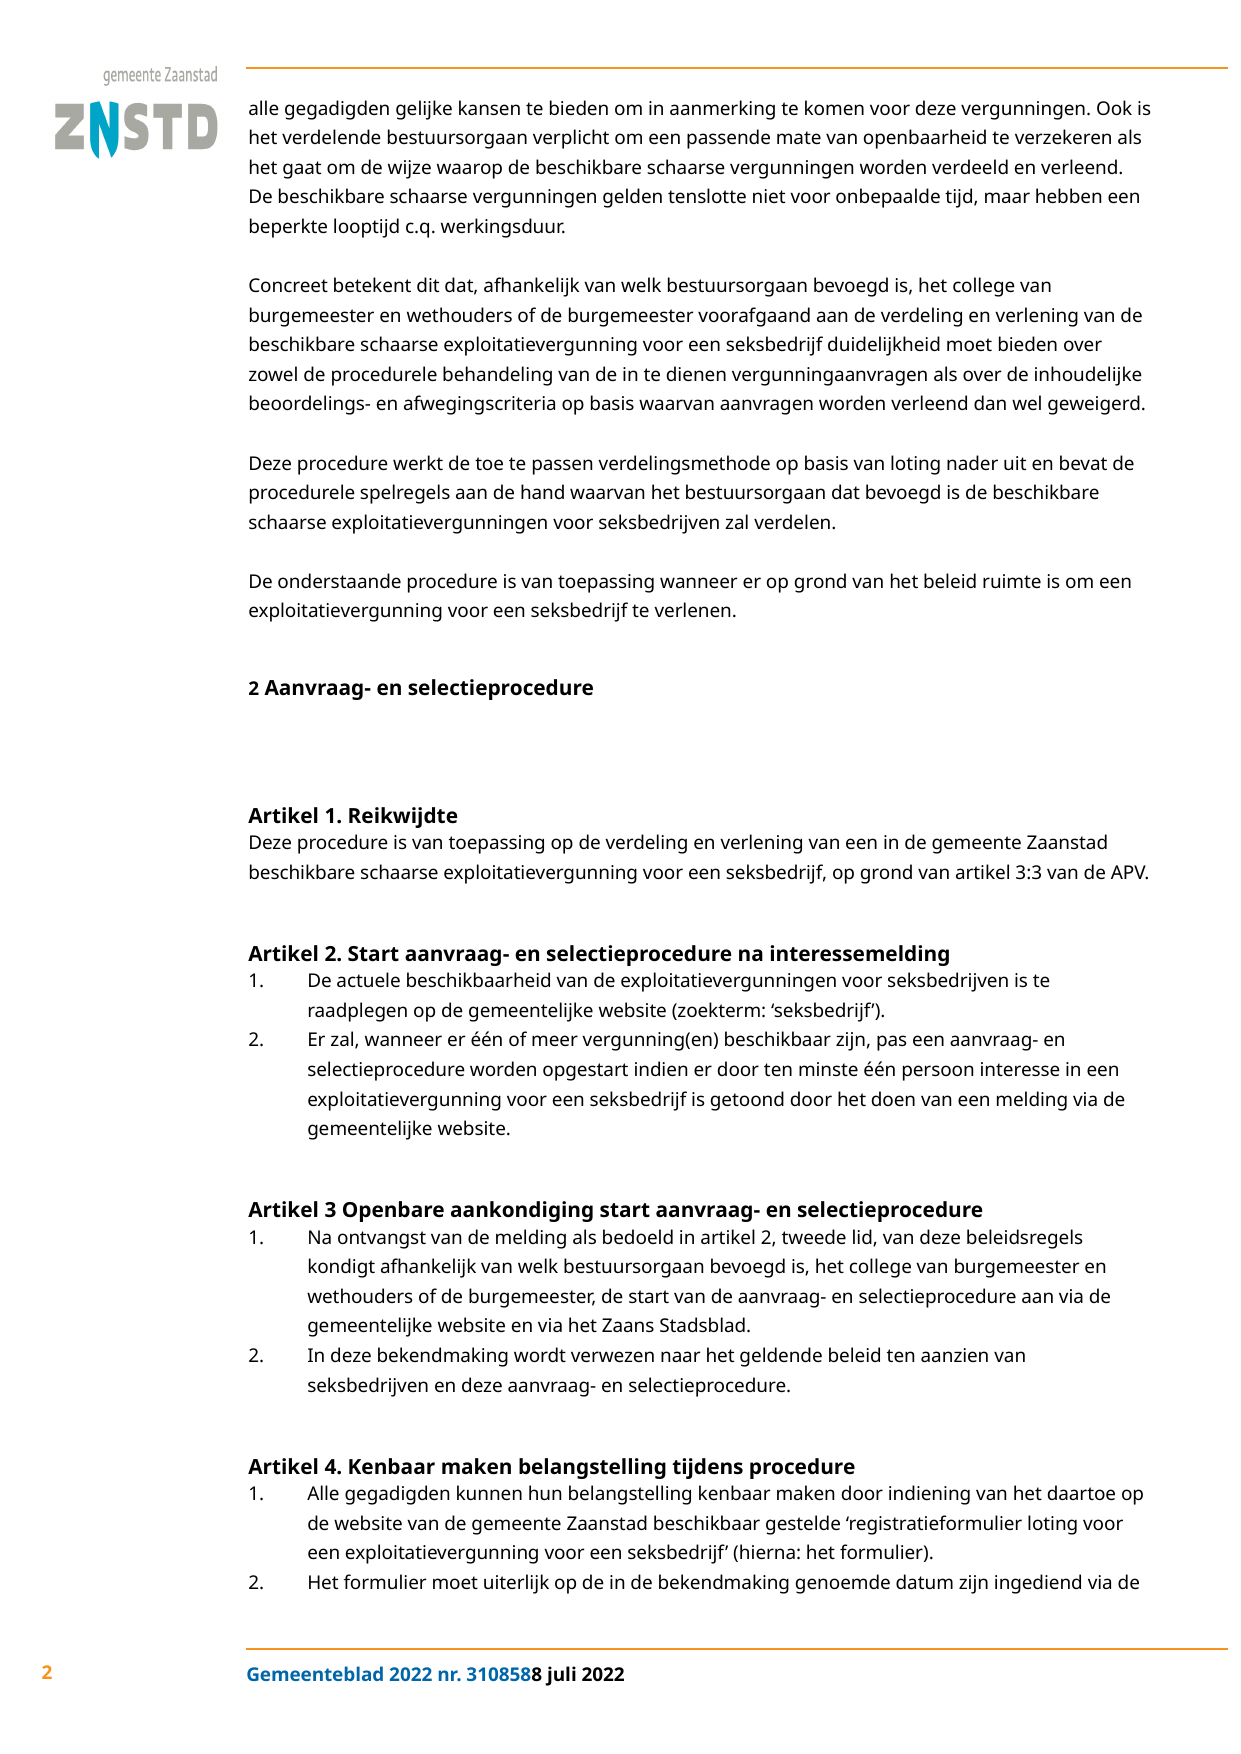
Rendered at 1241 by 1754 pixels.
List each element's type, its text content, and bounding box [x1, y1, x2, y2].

text Deze procedure werkt de toe te passen verdelingsmethode op basis van loting nader uit en bevat de procedurele spelregels aan de hand waarvan het bestuursorgaan dat bevoegd is de beschikbare schaarse exploitatievergunningen voor seksbedrijven zal verdelen. [248, 450, 1152, 535]
list Na ontvangst van de melding als bedoeld in artikel 2, tweede lid, van deze beleidsregels kondigt afhankelijk van welk bestuursorgaan bevoegd is, het college van burgemeester en wethouders of de burgemeester, de start van de aanvraag- en selectieprocedure aan via de gemeentelijke website en via het Zaans Stadsblad. [248, 1224, 1152, 1338]
text 2 Aanvraag- en selectieprocedure [248, 673, 1152, 701]
picture [41, 47, 231, 172]
text Artikel 3 Openbare aankondiging start aanvraag- en selectieprocedure [248, 1195, 1152, 1224]
list Alle gegadigden kunnen hun belangstelling kenbaar maken door indiening van het daartoe op de website van de gemeente Zaanstad beschikbaar gestelde ‘registratieformulier loting voor een exploitatievergunning voor een seksbedrijf’ (hierna: het formulier). [248, 1480, 1152, 1565]
list De actuele beschikbaarheid van de exploitatievergunningen voor seksbedrijven is te raadplegen op de gemeentelijke website (zoekterm: ‘seksbedrijf’). [248, 967, 1152, 1023]
list Het formulier moet uiterlijk op de in de bekendmaking genoemde datum zijn ingediend via de [248, 1569, 1152, 1595]
text Deze procedure is van toepassing op de verdeling en verlening van een in de gemeente Zaanstad beschikbare schaarse exploitatievergunning voor een seksbedrijf, op grond van artikel 3:3 van de APV. [248, 829, 1152, 885]
text Concreet betekent dit dat, afhankelijk van welk bestuursorgaan bevoegd is, het college van burgemeester en wethouders of de burgemeester voorafgaand aan de verdeling en verlening van de beschikbare schaarse exploitatievergunning voor een seksbedrijf duidelijkheid moet bieden over zowel de procedurele behandeling van de in te dienen vergunningaanvragen als over de inhoudelijke beoordelings- en afwegingscriteria op basis waarvan aanvragen worden verleend dan wel geweigerd. [248, 272, 1152, 416]
text alle gegadigden gelijke kansen te bieden om in aanmerking te komen voor deze vergunningen. Ook is het verdelende bestuursorgaan verplicht om een passende mate van openbaarheid te verzekeren als het gaat om de wijze waarop de beschikbare schaarse vergunningen worden verdeeld en verleend. [248, 95, 1152, 180]
text Artikel 4. Kenbaar maken belangstelling tijdens procedure [248, 1452, 1152, 1480]
text De beschikbare schaarse vergunningen gelden tenslotte niet voor onbepaalde tijd, maar hebben een beperkte looptijd c.q. werkingsduur. [248, 183, 1152, 239]
list Er zal, wanneer er één of meer vergunning(en) beschikbaar zijn, pas een aanvraag- en selectieprocedure worden opgestart indien er door ten minste één persoon interesse in een exploitatievergunning voor een seksbedrijf is getoond door het doen van een melding via de gemeentelijke website. [248, 1027, 1152, 1141]
list In deze bekendmaking wordt verwezen naar het geldende beleid ten aanzien van seksbedrijven en deze aanvraag- en selectieprocedure. [248, 1342, 1152, 1397]
text De onderstaande procedure is van toepassing wanneer er op grond van het beleid ruimte is om een exploitatievergunning voor een seksbedrijf te verlenen. [248, 568, 1152, 623]
text Artikel 1. Reikwijdte [248, 801, 1152, 829]
text Artikel 2. Start aanvraag- en selectieprocedure na interessemelding [248, 939, 1152, 967]
